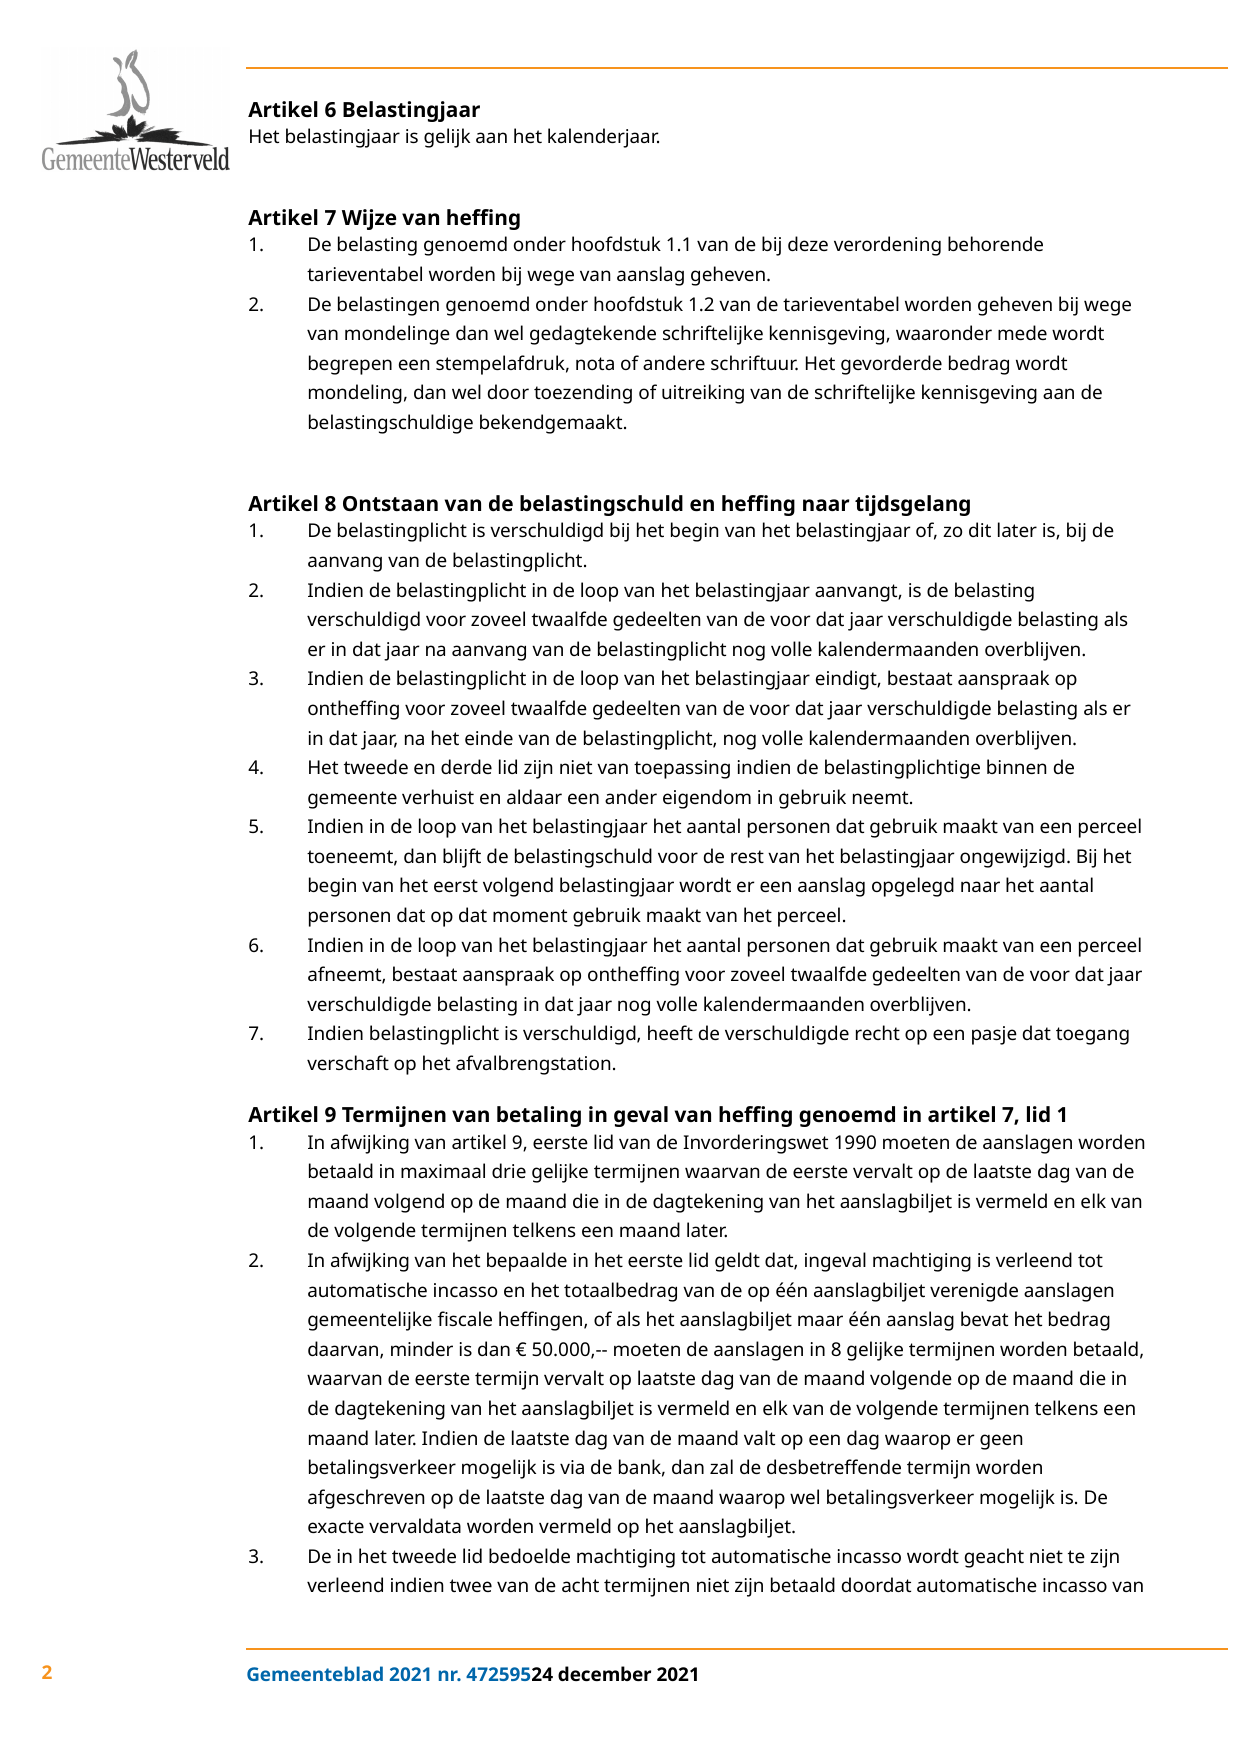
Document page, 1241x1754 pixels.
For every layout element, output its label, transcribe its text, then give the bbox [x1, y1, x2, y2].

list De belasting genoemd onder hoofdstuk 1.1 van de bij deze verordening behorende tarieventabel worden bij wege van aanslag geheven. [248, 232, 1152, 287]
list De belastingplicht is verschuldigd bij het begin van het belastingjaar of, zo dit later is, bij de aanvang van de belastingplicht. [248, 518, 1152, 573]
list Indien belastingplicht is verschuldigd, heeft de verschuldigde recht op een pasje dat toegang verschaft op het afvalbrengstation. [248, 1021, 1152, 1076]
list Indien de belastingplicht in de loop van het belastingjaar eindigt, bestaat aanspraak op ontheffing voor zoveel twaalfde gedeelten van de voor dat jaar verschuldigde belasting als er in dat jaar, na het einde van de belastingplicht, nog volle kalendermaanden overblijven. [248, 666, 1152, 750]
list Indien in de loop van het belastingjaar het aantal personen dat gebruik maakt van een perceel toeneemt, dan blijft de belastingschuld voor de rest van het belastingjaar ongewijzigd. Bij het begin van het eerst volgend belastingjaar wordt er een aanslag opgelegd naar het aantal personen dat op dat moment gebruik maakt van het perceel. [248, 813, 1152, 928]
text Artikel 6 Belastingjaar [248, 95, 1152, 123]
text Artikel 7 Wijze van heffing [248, 203, 1152, 232]
list Indien in de loop van het belastingjaar het aantal personen dat gebruik maakt van een perceel afneemt, bestaat aanspraak op ontheffing voor zoveel twaalfde gedeelten van de voor dat jaar verschuldigde belasting in dat jaar nog volle kalendermaanden overblijven. [248, 932, 1152, 1017]
list In afwijking van artikel 9, eerste lid van de Invorderingswet 1990 moeten de aanslagen worden betaald in maximaal drie gelijke termijnen waarvan de eerste vervalt op de laatste dag van de maand volgend op de maand die in de dagtekening van het aanslagbiljet is vermeld en elk van de volgende termijnen telkens een maand later. [248, 1129, 1152, 1243]
text Het belastingjaar is gelijk aan het kalenderjaar. [248, 123, 1152, 149]
list De belastingen genoemd onder hoofdstuk 1.2 van de tarieventabel worden geheven bij wege van mondelinge dan wel gedagtekende schriftelijke kennisgeving, waaronder mede wordt begrepen een stempelafdruk, nota of andere schriftuur. Het gevorderde bedrag wordt mondeling, dan wel door toezending of uitreiking van de schriftelijke kennisgeving aan de belastingschuldige bekendgemaakt. [248, 291, 1152, 435]
text Artikel 8 Ontstaan van de belastingschuld en heffing naar tijdsgelang [248, 489, 1152, 518]
list Het tweede en derde lid zijn niet van toepassing indien de belastingplichtige binnen de gemeente verhuist en aldaar een ander eigendom in gebruik neemt. [248, 754, 1152, 809]
text Artikel 9 Termijnen van betaling in geval van heffing genoemd in artikel 7, lid 1 [248, 1101, 1152, 1129]
picture [41, 47, 231, 172]
list In afwijking van het bepaalde in het eerste lid geldt dat, ingeval machtiging is verleend tot automatische incasso en het totaalbedrag van de op één aanslagbiljet verenigde aanslagen gemeentelijke fiscale heffingen, of als het aanslagbiljet maar één aanslag bevat het bedrag daarvan, minder is dan € 50.000,-- moeten de aanslagen in 8 gelijke termijnen worden betaald, waarvan de eerste termijn vervalt op laatste dag van de maand volgende op de maand die in de dagtekening van het aanslagbiljet is vermeld en elk van de volgende termijnen telkens een maand later. Indien de laatste dag van de maand valt op een dag waarop er geen betalingsverkeer mogelijk is via de bank, dan zal de desbetreffende termijn worden afgeschreven op de laatste dag van de maand waarop wel betalingsverkeer mogelijk is. De exacte vervaldata worden vermeld op het aanslagbiljet. [248, 1247, 1152, 1539]
list De in het tweede lid bedoelde machtiging tot automatische incasso wordt geacht niet te zijn verleend indien twee van de acht termijnen niet zijn betaald doordat automatische incasso van [248, 1543, 1152, 1598]
list Indien de belastingplicht in de loop van het belastingjaar aanvangt, is de belasting verschuldigd voor zoveel twaalfde gedeelten van de voor dat jaar verschuldigde belasting als er in dat jaar na aanvang van de belastingplicht nog volle kalendermaanden overblijven. [248, 577, 1152, 662]
